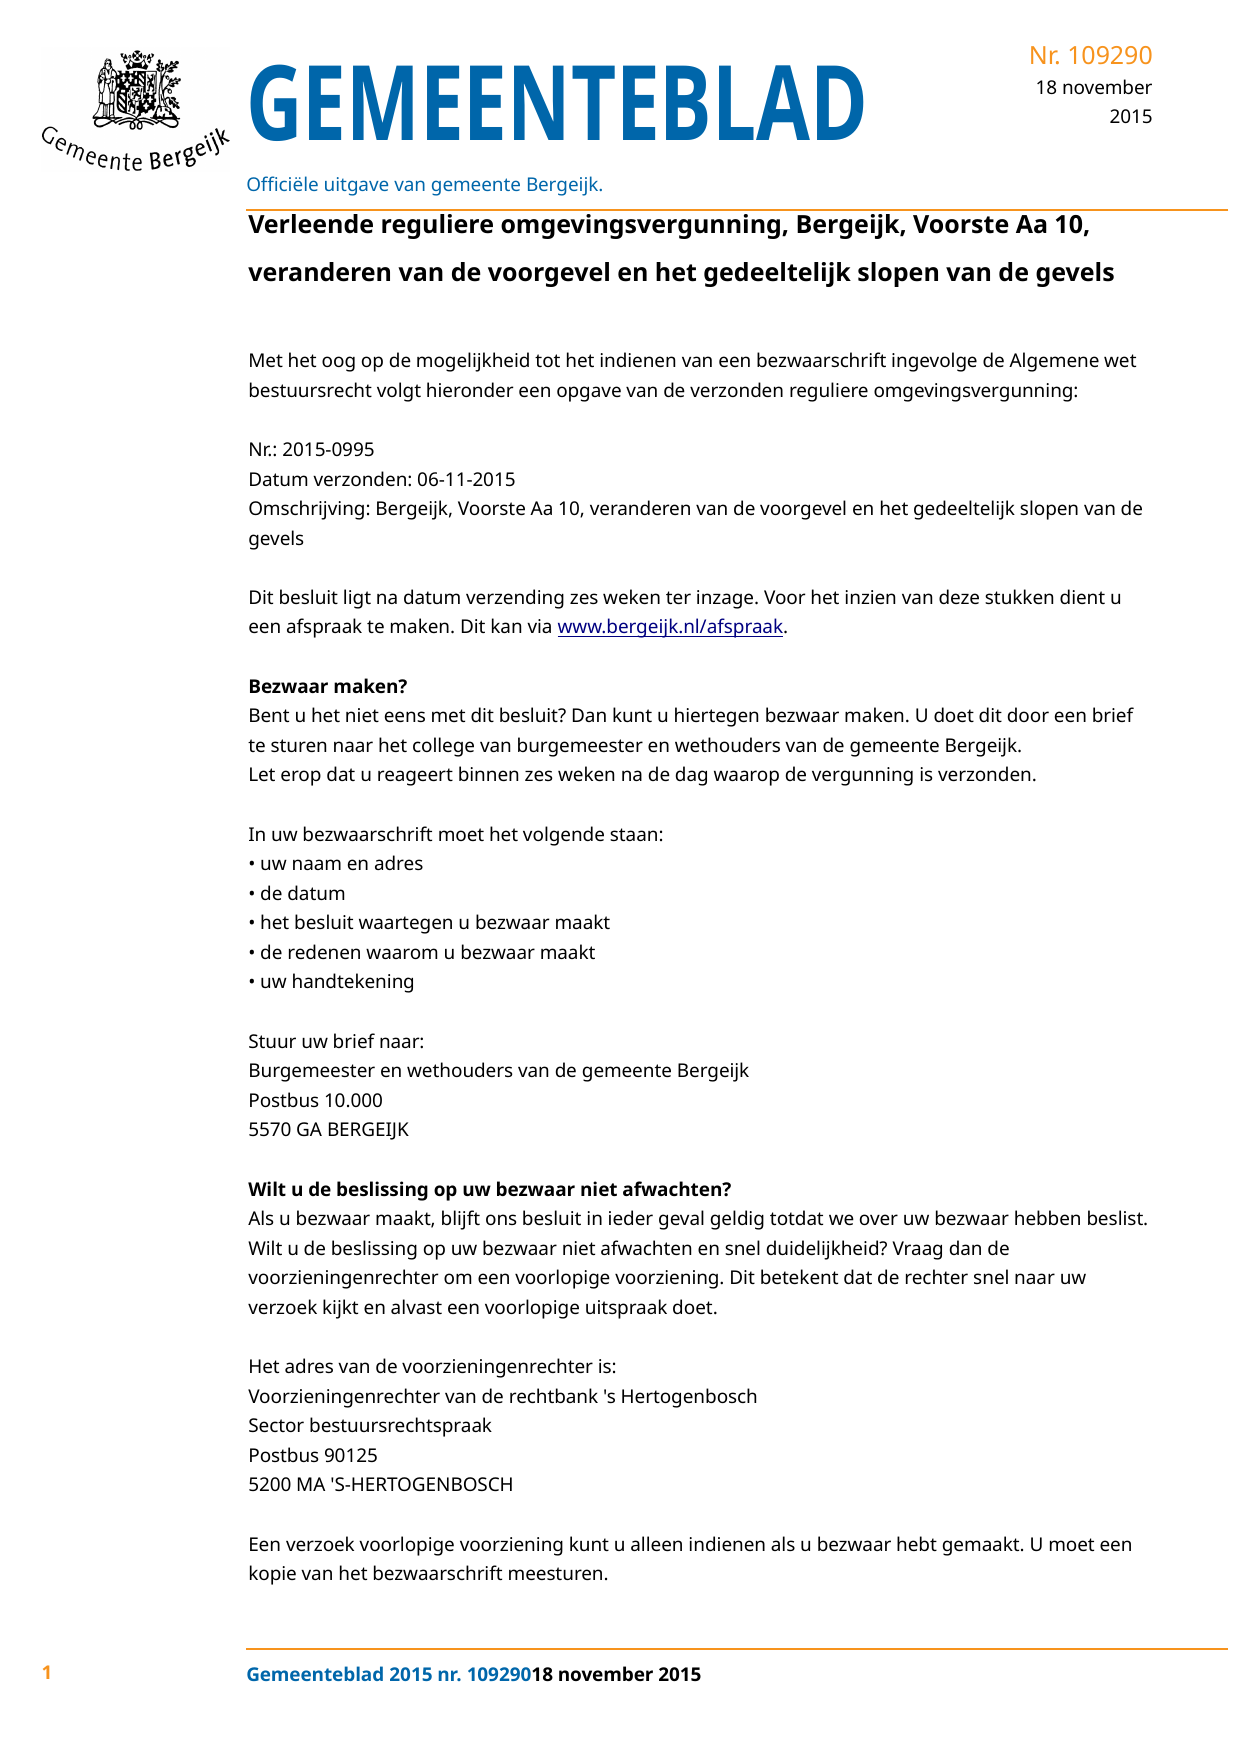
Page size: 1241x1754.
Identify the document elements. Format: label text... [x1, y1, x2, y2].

text Een verzoek voorlopige voorziening kunt u alleen indienen als u bezwaar hebt gemaakt. U moet een kopie van het bezwaarschrift meesturen. [248, 1531, 1152, 1586]
text Stuur uw brief naar: [248, 1028, 1152, 1054]
text Bezwaar maken? [248, 673, 1152, 699]
text Dit besluit ligt na datum verzending zes weken ter inzage. Voor het inzien van deze stukken dient u een afspraak te maken. Dit kan via www.bergeijk.nl/afspraak. [248, 584, 1152, 639]
text Nr.: 2015-0995 [248, 436, 1152, 462]
text Sector bestuursrechtspraak [248, 1412, 1152, 1438]
text • het besluit waartegen u bezwaar maakt [248, 909, 1152, 935]
text In uw bezwaarschrift moet het volgende staan: [248, 821, 1152, 847]
text Postbus 10.000 [248, 1087, 1152, 1113]
text Het adres van de voorzieningenrechter is: [248, 1353, 1152, 1379]
text Let erop dat u reageert binnen zes weken na de dag waarop de vergunning is verzonden. [248, 762, 1152, 787]
text Met het oog op de mogelijkheid tot het indienen van een bezwaarschrift ingevolge de Algemene wet bestuursrecht volgt hieronder een opgave van de verzonden reguliere omgevingsvergunning: [248, 347, 1152, 403]
text Datum verzonden: 06-11-2015 [248, 466, 1152, 492]
text Als u bezwaar maakt, blijft ons besluit in ieder geval geldig totdat we over uw bezwaar hebben beslist. Wilt u de beslissing op uw bezwaar niet afwachten en snel duidelijkheid? Vraag dan de voorzieningenrechter om een voorlopige voorziening. Dit betekent dat de rechter snel naar uw verzoek kijkt en alvast een voorlopige uitspraak doet. [248, 1205, 1152, 1320]
text 5570 GA BERGEIJK [248, 1117, 1152, 1142]
text • de datum [248, 880, 1152, 906]
text • uw naam en adres [248, 850, 1152, 876]
text Bent u het niet eens met dit besluit? Dan kunt u hiertegen bezwaar maken. U doet dit door een brief te sturen naar het college van burgemeester en wethouders van de gemeente Bergeijk. [248, 702, 1152, 758]
text Wilt u de beslissing op uw bezwaar niet afwachten? [248, 1176, 1152, 1202]
text Voorzieningenrechter van de rechtbank 's Hertogenbosch [248, 1383, 1152, 1409]
text Postbus 90125 [248, 1442, 1152, 1468]
text 5200 MA 'S-HERTOGENBOSCH [248, 1472, 1152, 1497]
picture [41, 47, 231, 172]
text • uw handtekening [248, 969, 1152, 994]
text • de redenen waarom u bezwaar maakt [248, 939, 1152, 965]
text Burgemeester en wethouders van de gemeente Bergeijk [248, 1057, 1152, 1083]
text Omschrijving: Bergeijk, Voorste Aa 10, veranderen van de voorgevel en het gedeeltelijk slopen van de gevels [248, 495, 1152, 551]
text Verleende reguliere omgevingsvergunning, Bergeijk, Voorste Aa 10, veranderen van de voorgevel en het gedeeltelijk slopen van de gevels [248, 211, 1152, 288]
